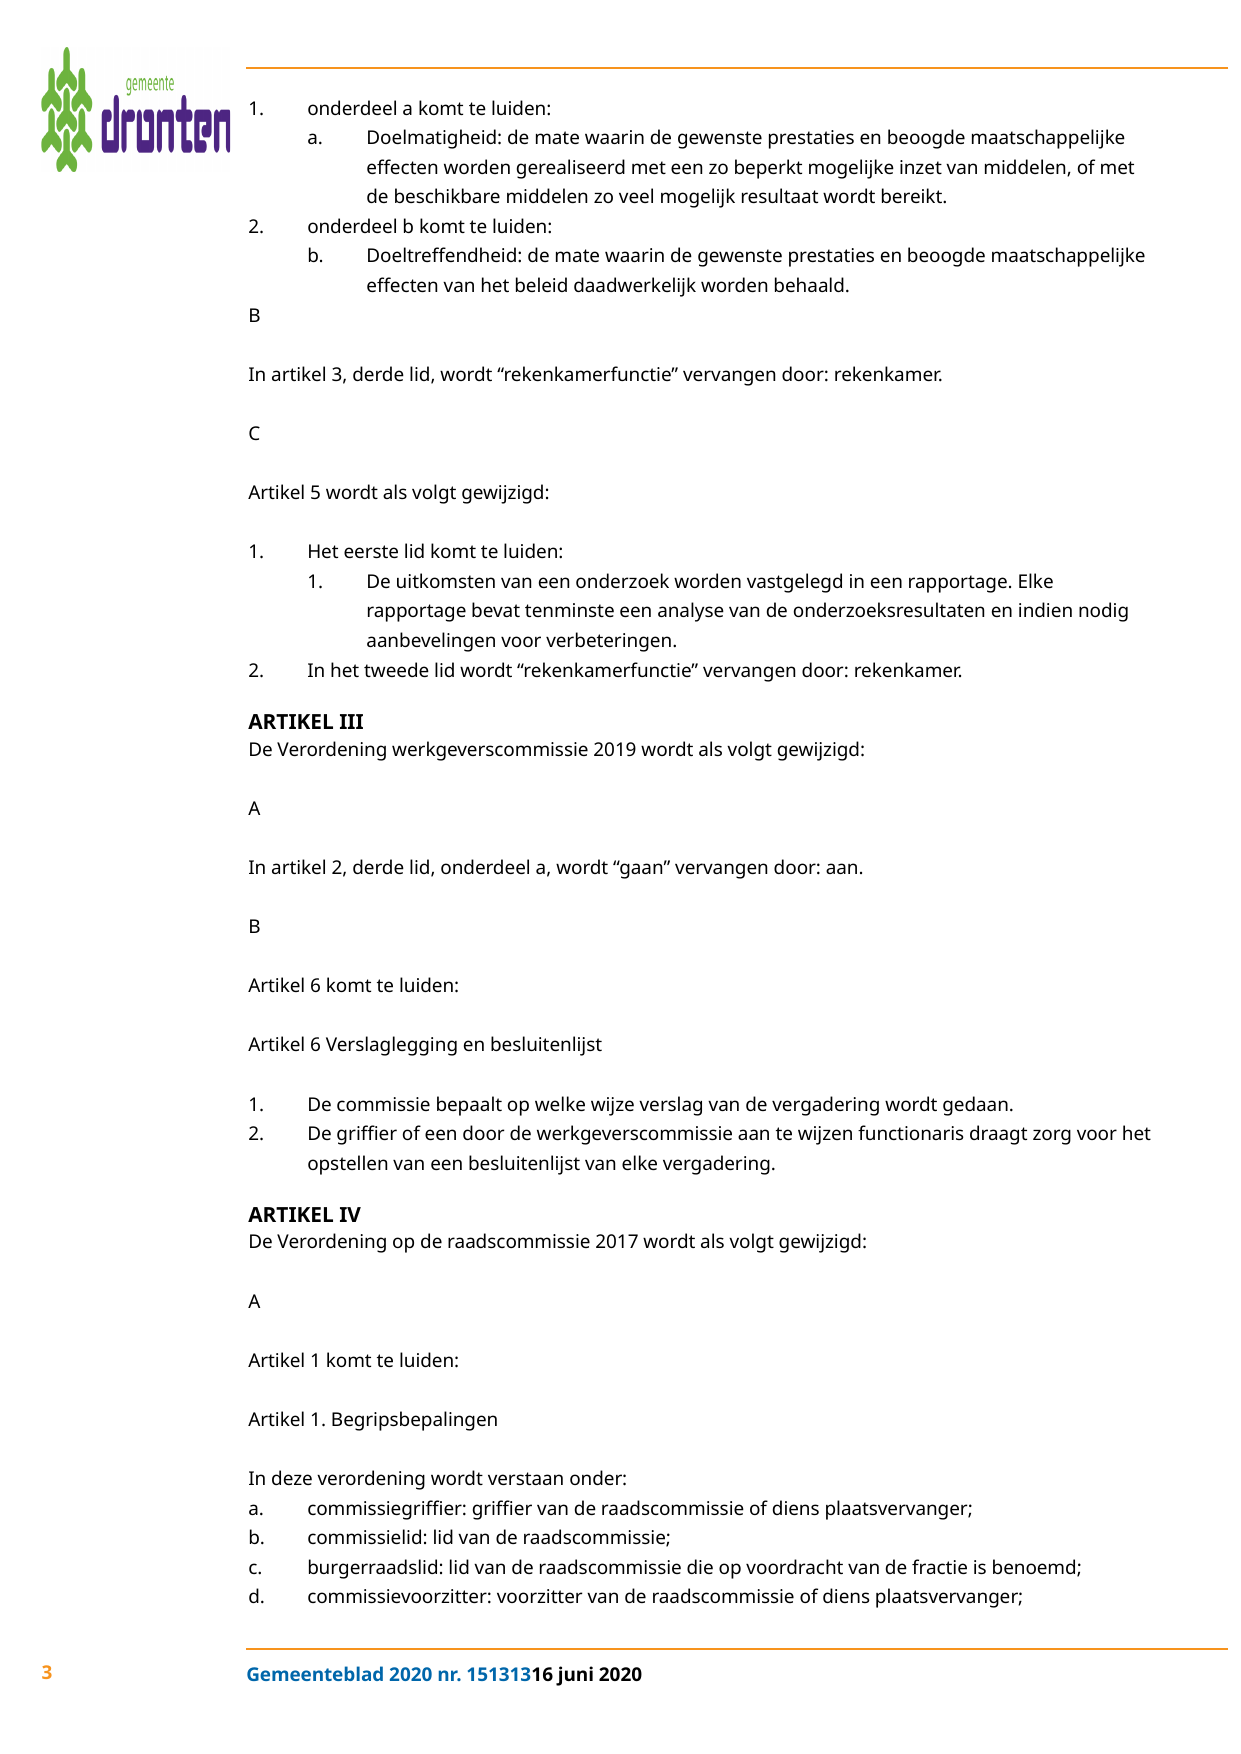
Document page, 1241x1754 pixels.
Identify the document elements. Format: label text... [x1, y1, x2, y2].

list commissievoorzitter: voorzitter van de raadscommissie of diens plaatsvervanger; [248, 1584, 1152, 1609]
text ARTIKEL III [248, 707, 1152, 736]
list burgerraadslid: lid van de raadscommissie die op voordracht van de fractie is benoemd; [248, 1554, 1152, 1580]
text In deze verordening wordt verstaan onder: [248, 1465, 1152, 1491]
text ARTIKEL IV [248, 1200, 1152, 1229]
text In artikel 3, derde lid, wordt “rekenkamerfunctie” vervangen door: rekenkamer. [248, 361, 1152, 387]
list commissielid: lid van de raadscommissie; [248, 1524, 1152, 1550]
text A [248, 1288, 1152, 1314]
text Artikel 1. Begripsbepalingen [248, 1406, 1152, 1432]
text De Verordening op de raadscommissie 2017 wordt als volgt gewijzigd: [248, 1229, 1152, 1254]
list De uitkomsten van een onderzoek worden vastgelegd in een rapportage. Elke rapportage bevat tenminste een analyse van de onderzoeksresultaten en indien nodig aanbevelingen voor verbeteringen. [307, 568, 1152, 653]
text De Verordening werkgeverscommissie 2019 wordt als volgt gewijzigd: [248, 736, 1152, 761]
text Artikel 6 Verslaglegging en besluitenlijst [248, 1032, 1152, 1057]
picture [41, 47, 231, 172]
list onderdeel b komt te luiden: [248, 213, 1152, 239]
list In het tweede lid wordt “rekenkamerfunctie” vervangen door: rekenkamer. [248, 657, 1152, 683]
text Artikel 5 wordt als volgt gewijzigd: [248, 479, 1152, 505]
list Het eerste lid komt te luiden: [248, 538, 1152, 564]
list De commissie bepaalt op welke wijze verslag van de vergadering wordt gedaan. [248, 1091, 1152, 1116]
text B [248, 302, 1152, 328]
list onderdeel a komt te luiden: [248, 95, 1152, 121]
list Doeltreffendheid: de mate waarin de gewenste prestaties en beoogde maatschappelijke effecten van het beleid daadwerkelijk worden behaald. [307, 243, 1152, 298]
text C [248, 420, 1152, 446]
text Artikel 6 komt te luiden: [248, 972, 1152, 998]
text In artikel 2, derde lid, onderdeel a, wordt “gaan” vervangen door: aan. [248, 854, 1152, 880]
list Doelmatigheid: de mate waarin de gewenste prestaties en beoogde maatschappelijke effecten worden gerealiseerd met een zo beperkt mogelijke inzet van middelen, of met de beschikbare middelen zo veel mogelijk resultaat wordt bereikt. [307, 124, 1152, 209]
text Artikel 1 komt te luiden: [248, 1347, 1152, 1373]
text B [248, 913, 1152, 939]
list De griffier of een door de werkgeverscommissie aan te wijzen functionaris draagt zorg voor het opstellen van een besluitenlijst van elke vergadering. [248, 1120, 1152, 1176]
text A [248, 795, 1152, 821]
list commissiegriffier: griffier van de raadscommissie of diens plaatsvervanger; [248, 1495, 1152, 1521]
